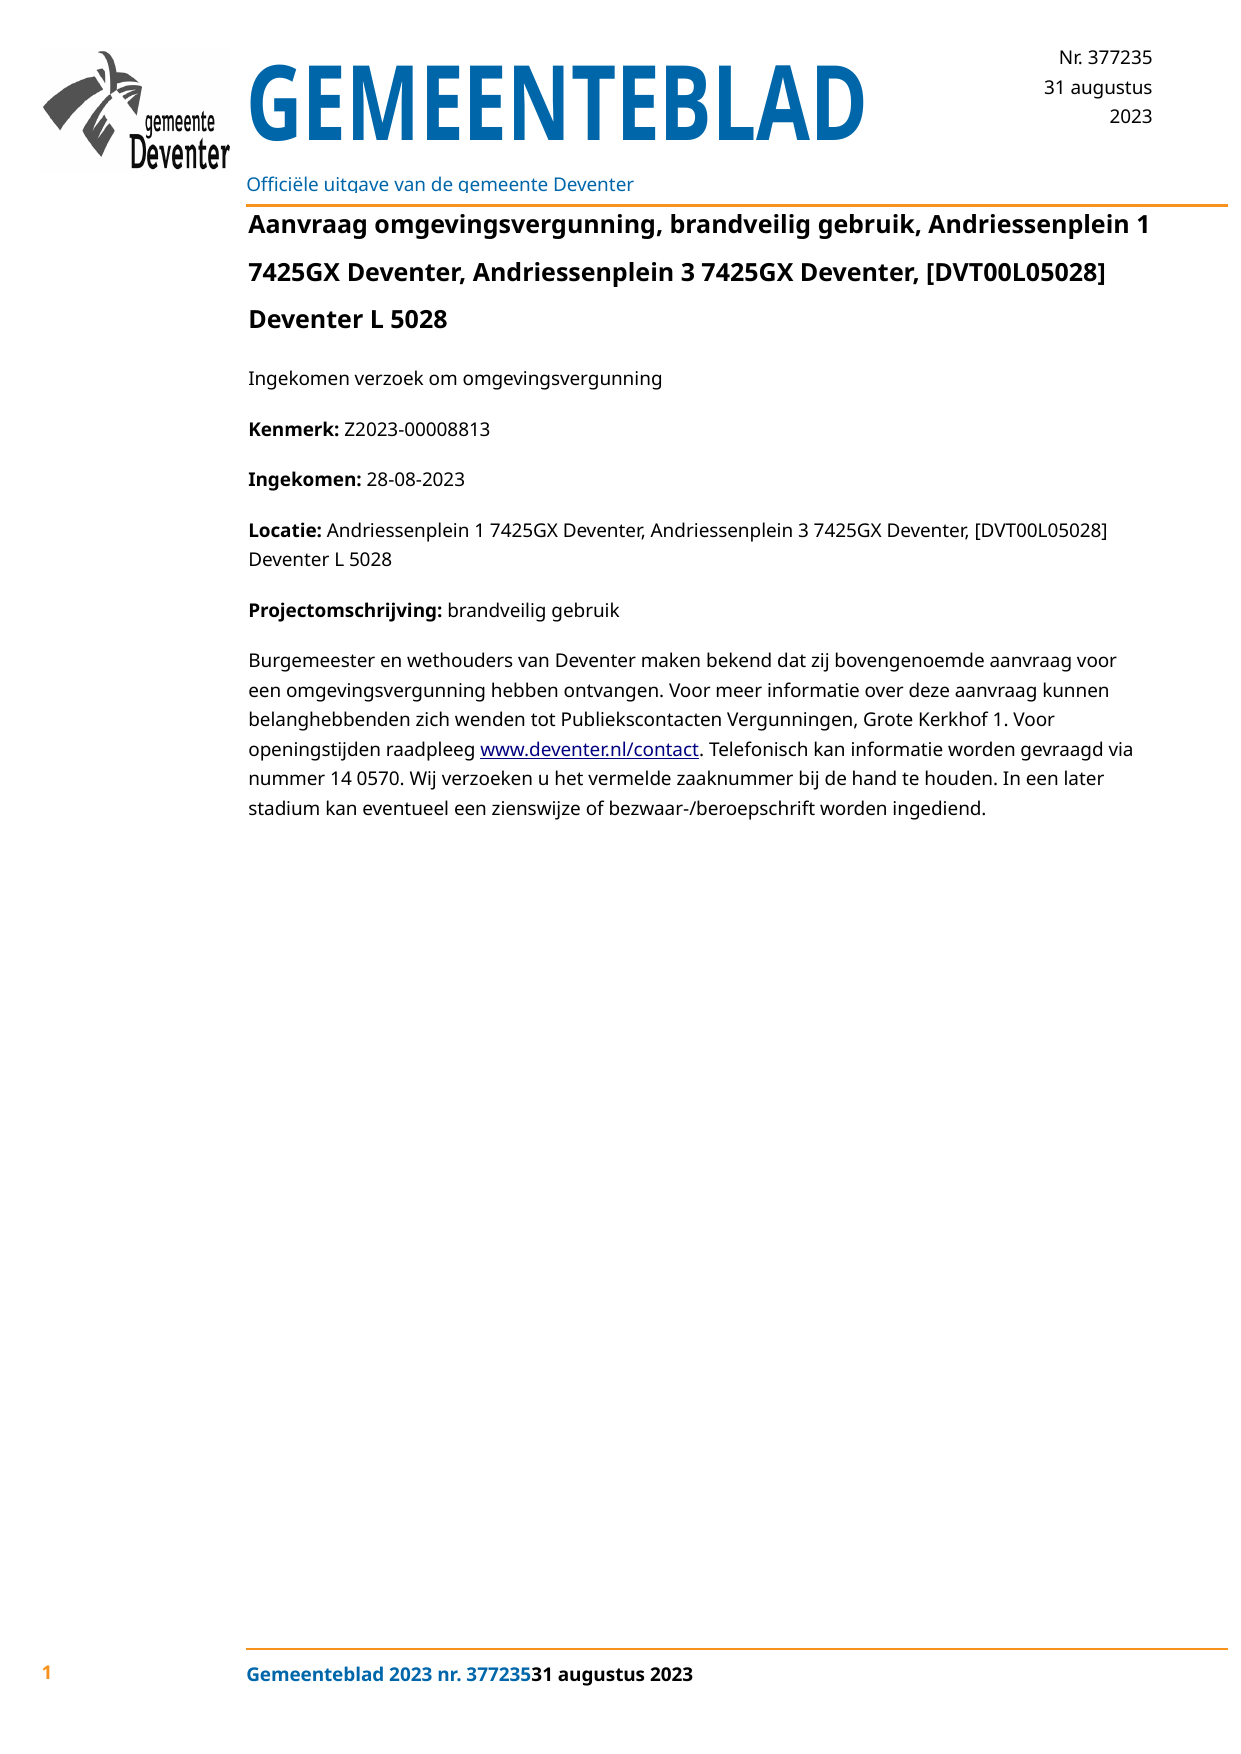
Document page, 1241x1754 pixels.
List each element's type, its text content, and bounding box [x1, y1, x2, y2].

picture [41, 47, 231, 172]
text Projectomschrijving: brandveilig gebruik [248, 597, 1152, 622]
text Ingekomen verzoek om omgevingsvergunning [248, 366, 1152, 391]
text Aanvraag omgevingsvergunning, brandveilig gebruik, Andriessenplein 1 7425GX Deventer, Andriessenplein 3 7425GX Deventer, [DVT00L05028] Deventer L 5028 [248, 207, 1152, 336]
text Locatie: Andriessenplein 1 7425GX Deventer, Andriessenplein 3 7425GX Deventer, [DVT00L05028] Deventer L 5028 [248, 517, 1152, 572]
text Ingekomen: 28-08-2023 [248, 466, 1152, 492]
text Burgemeester en wethouders van Deventer maken bekend dat zij bovengenoemde aanvraag voor een omgevingsvergunning hebben ontvangen. Voor meer informatie over deze aanvraag kunnen belanghebbenden zich wenden tot Publiekscontacten Vergunningen, Grote Kerkhof 1. Voor openingstijden raadpleeg www.deventer.nl/contact. Telefonisch kan informatie worden gevraagd via nummer 14 0570. Wij verzoeken u het vermelde zaaknummer bij de hand te houden. In een later stadium kan eventueel een zienswijze of bezwaar-/beroepschrift worden ingediend. [248, 647, 1152, 821]
text Kenmerk: Z2023-00008813 [248, 416, 1152, 442]
